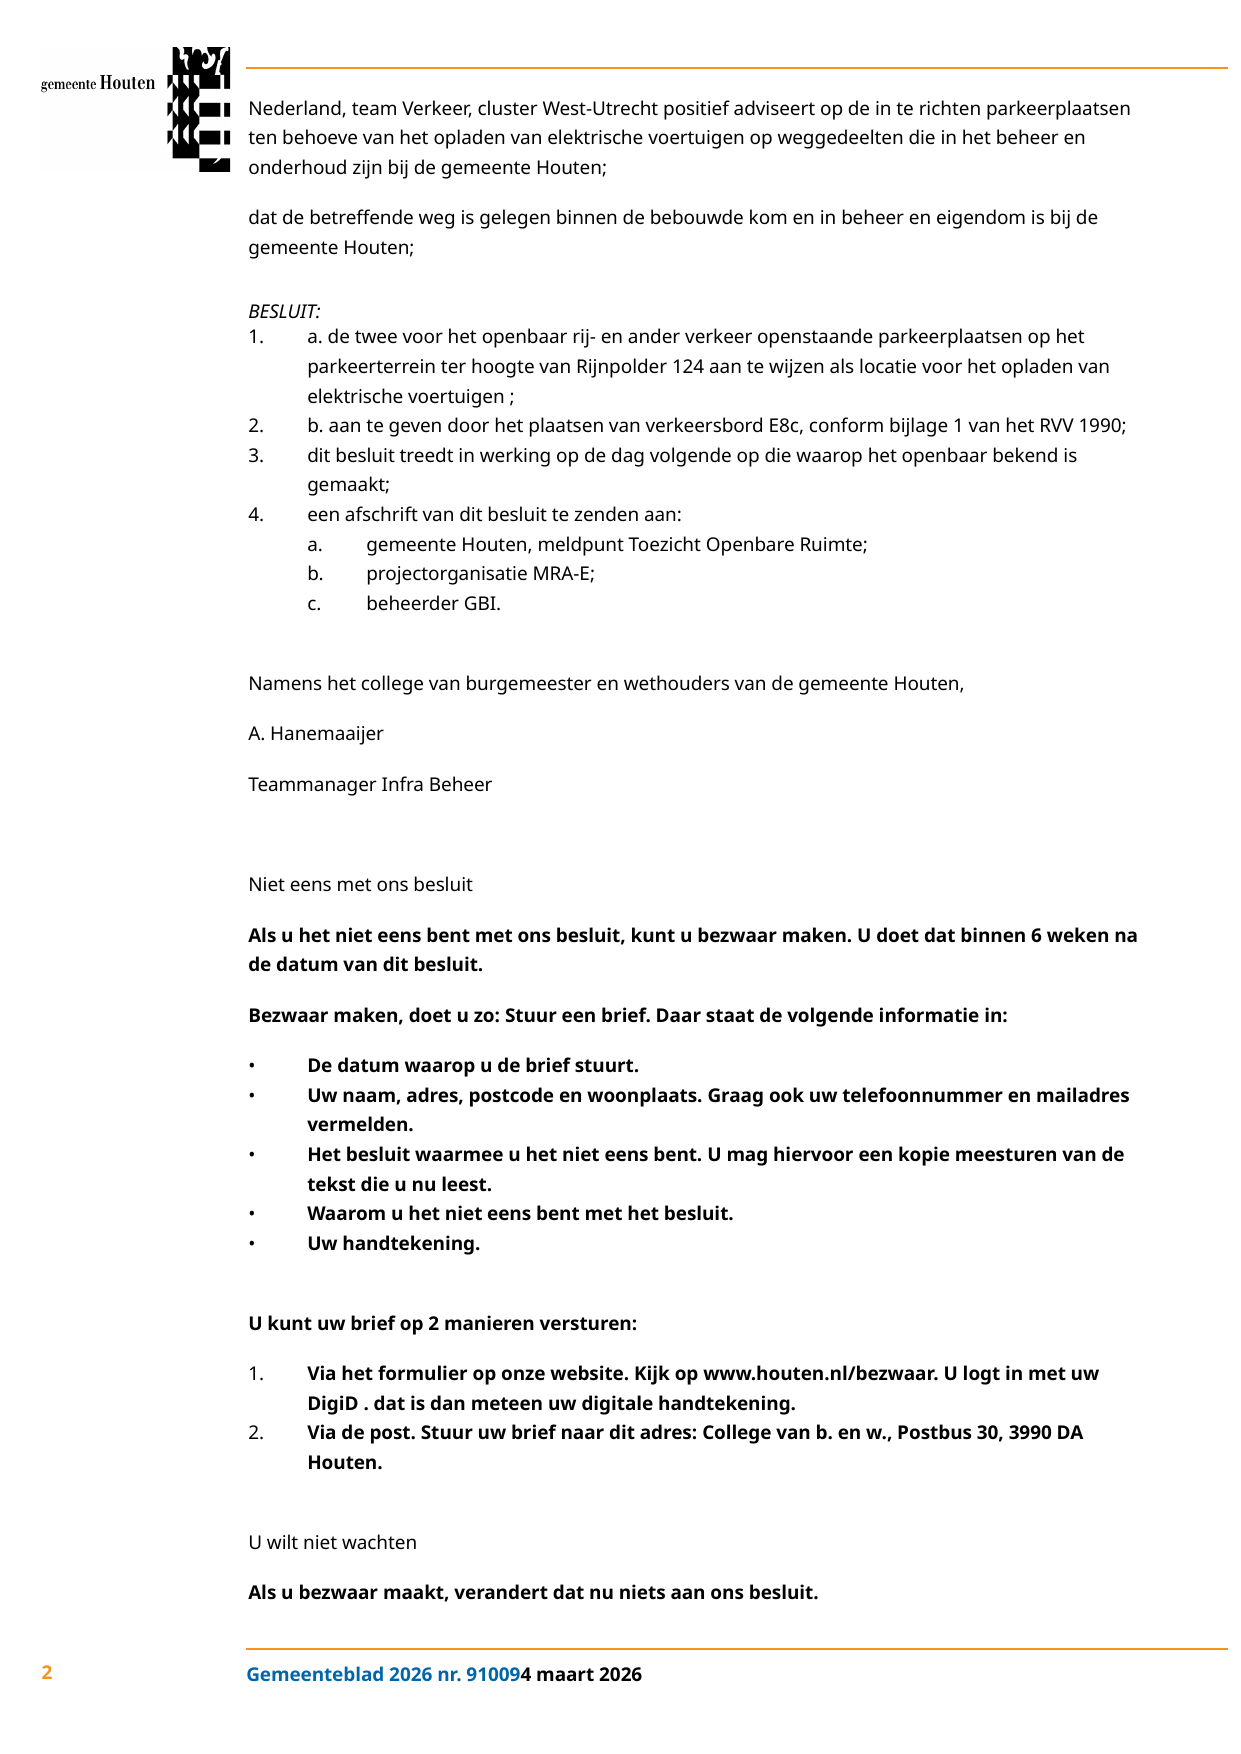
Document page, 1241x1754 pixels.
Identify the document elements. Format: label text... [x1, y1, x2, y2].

picture [41, 47, 231, 172]
list een afschrift van dit besluit te zenden aan: [248, 501, 1152, 527]
text U wilt niet wachten [248, 1529, 1152, 1555]
list De datum waarop u de brief stuurt. [248, 1052, 1152, 1078]
text Als u het niet eens bent met ons besluit, kunt u bezwaar maken. U doet dat binnen 6 weken na de datum van dit besluit. [248, 922, 1152, 977]
list dit besluit treedt in werking op de dag volgende op die waarop het openbaar bekend is gemaakt; [248, 442, 1152, 497]
list Via de post. Stuur uw brief naar dit adres: College van b. en w., Postbus 30, 3990 DA Houten. [248, 1419, 1152, 1475]
list Via het formulier op onze website. Kijk op www.houten.nl/bezwaar. U logt in met uw DigiD . dat is dan meteen uw digitale handtekening. [248, 1360, 1152, 1416]
list Het besluit waarmee u het niet eens bent. U mag hiervoor een kopie meesturen van de tekst die u nu leest. [248, 1141, 1152, 1196]
list Uw handtekening. [248, 1230, 1152, 1256]
list beheerder GBI. [307, 590, 1152, 616]
list Uw naam, adres, postcode en woonplaats. Graag ook uw telefoonnummer en mailadres vermelden. [248, 1082, 1152, 1137]
text U kunt uw brief op 2 manieren versturen: [248, 1310, 1152, 1336]
text Namens het college van burgemeester en wethouders van de gemeente Houten, [248, 670, 1152, 696]
text Niet eens met ons besluit [248, 872, 1152, 897]
list projectorganisatie MRA-E; [307, 560, 1152, 586]
list Waarom u het niet eens bent met het besluit. [248, 1200, 1152, 1226]
text Nederland, team Verkeer, cluster West-Utrecht positief adviseert op de in te richten parkeerplaatsen ten behoeve van het opladen van elektrische voertuigen op weggedeelten die in het beheer en onderhoud zijn bij de gemeente Houten; [248, 95, 1152, 180]
list gemeente Houten, meldpunt Toezicht Openbare Ruimte; [307, 531, 1152, 556]
text A. Hanemaaijer [248, 720, 1152, 746]
text Als u bezwaar maakt, verandert dat nu niets aan ons besluit. [248, 1579, 1152, 1605]
list b. aan te geven door het plaatsen van verkeersbord E8c, conform bijlage 1 van het RVV 1990; [248, 412, 1152, 438]
list a. de twee voor het openbaar rij- en ander verkeer openstaande parkeerplaatsen op het parkeerterrein ter hoogte van Rijnpolder 124 aan te wijzen als locatie voor het opladen van elektrische voertuigen ; [248, 324, 1152, 408]
text dat de betreffende weg is gelegen binnen de bebouwde kom en in beheer en eigendom is bij de gemeente Houten; [248, 204, 1152, 260]
text BESLUIT: [248, 298, 1152, 324]
text Bezwaar maken, doet u zo: Stuur een brief. Daar staat de volgende informatie in: [248, 1002, 1152, 1028]
text Teammanager Infra Beheer [248, 771, 1152, 796]
